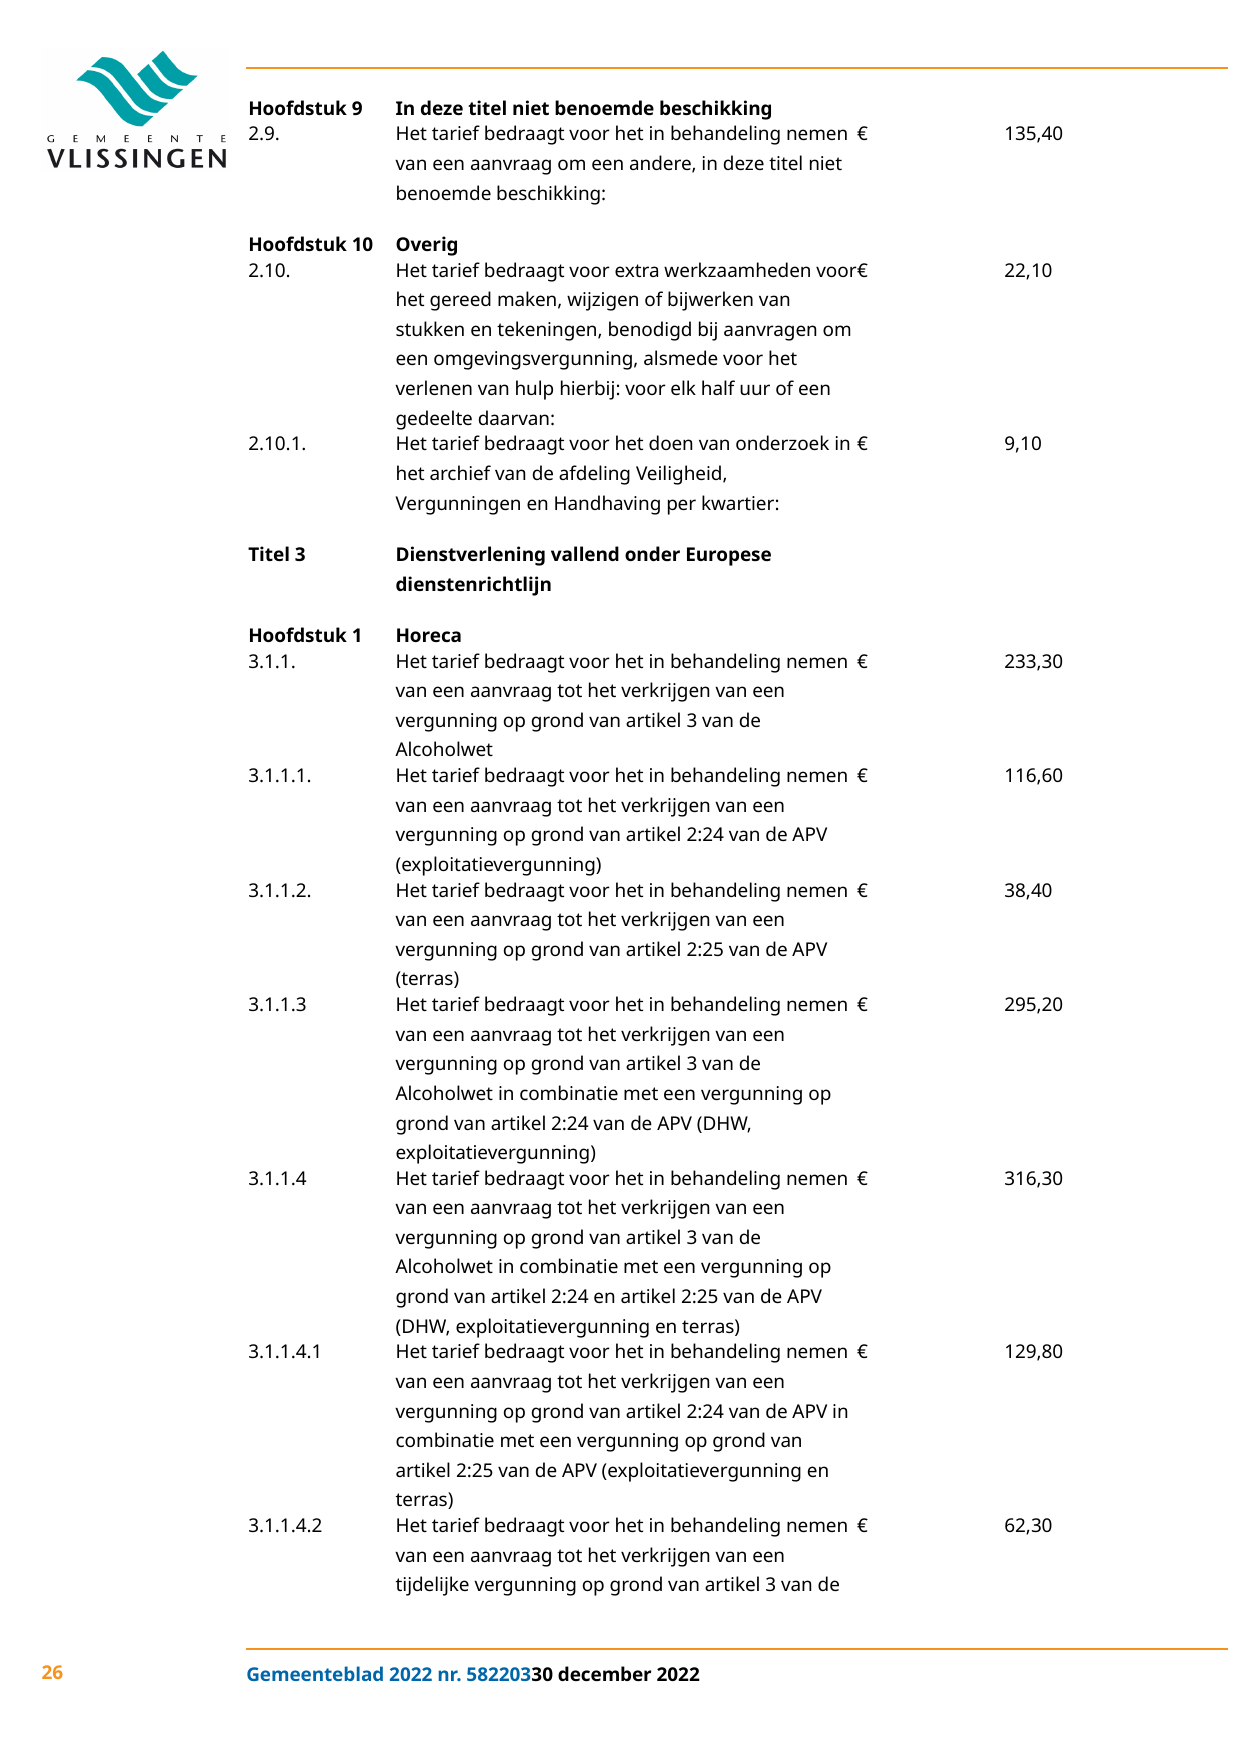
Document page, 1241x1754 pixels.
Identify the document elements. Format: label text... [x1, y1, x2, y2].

table_cell € [857, 763, 1004, 877]
table_cell 3.1.1.1. [248, 763, 395, 877]
table_cell [857, 205, 1004, 231]
table_cell Het tarief bedraagt voor het in behandeling nemen van een aanvraag tot het verkrijgen van een tijdelijke vergunning op grond van artikel 3 van de [395, 1512, 857, 1597]
table_cell [1004, 622, 1152, 648]
table_cell [857, 596, 1004, 622]
table_cell [857, 95, 1004, 121]
table_cell 3.1.1.2. [248, 877, 395, 991]
table_cell [857, 515, 1004, 541]
table_cell 233,30 [1004, 648, 1152, 762]
table_cell [1004, 205, 1152, 231]
table_cell 129,80 [1004, 1339, 1152, 1512]
table_cell Het tarief bedraagt voor het in behandeling nemen van een aanvraag tot het verkrijgen van een vergunning op grond van artikel 3 van de Alcoholwet [395, 648, 857, 762]
table_cell [248, 515, 395, 541]
table_cell Het tarief bedraagt voor het in behandeling nemen van een aanvraag tot het verkrijgen van een vergunning op grond van artikel 3 van de Alcoholwet in combinatie met een vergunning op grond van artikel 2:24 en artikel 2:25 van de APV (DHW, exploitatievergunning en terras) [395, 1165, 857, 1339]
table_cell [395, 515, 857, 541]
table_cell 3.1.1.4.2 [248, 1512, 395, 1597]
table_cell [1004, 515, 1152, 541]
table_cell 2.9. [248, 121, 395, 205]
table_cell Hoofdstuk 9 [248, 95, 395, 121]
table_cell [395, 596, 857, 622]
table_cell [857, 622, 1004, 648]
table_cell € [857, 648, 1004, 762]
table_cell Overig [395, 231, 857, 257]
table_cell 2.10. [248, 257, 395, 431]
table_cell € [857, 991, 1004, 1165]
table_cell € [857, 431, 1004, 515]
table_cell [1004, 541, 1152, 596]
table_cell 3.1.1.4.1 [248, 1339, 395, 1512]
table_cell [248, 205, 395, 231]
table_cell € [857, 1165, 1004, 1339]
picture [41, 47, 231, 172]
table_cell Het tarief bedraagt voor het in behandeling nemen van een aanvraag tot het verkrijgen van een vergunning op grond van artikel 2:24 van de APV (exploitatievergunning) [395, 763, 857, 877]
table_cell 3.1.1.4 [248, 1165, 395, 1339]
table_cell Het tarief bedraagt voor het in behandeling nemen van een aanvraag tot het verkrijgen van een vergunning op grond van artikel 2:25 van de APV (terras) [395, 877, 857, 991]
table_cell [395, 205, 857, 231]
table_cell Dienstverlening vallend onder Europese dienstenrichtlijn [395, 541, 857, 596]
table_cell 3.1.1. [248, 648, 395, 762]
table_cell Het tarief bedraagt voor het doen van onderzoek in het archief van de afdeling Veiligheid, Vergunningen en Handhaving per kwartier: [395, 431, 857, 515]
table_cell Titel 3 [248, 541, 395, 596]
table_cell 295,20 [1004, 991, 1152, 1165]
table_cell Horeca [395, 622, 857, 648]
table_cell € [857, 1512, 1004, 1597]
table_cell € [857, 121, 1004, 205]
table_cell 116,60 [1004, 763, 1152, 877]
table_cell 9,10 [1004, 431, 1152, 515]
table_cell Het tarief bedraagt voor het in behandeling nemen van een aanvraag tot het verkrijgen van een vergunning op grond van artikel 2:24 van de APV in combinatie met een vergunning op grond van artikel 2:25 van de APV (exploitatievergunning en terras) [395, 1339, 857, 1512]
table_cell 3.1.1.3 [248, 991, 395, 1165]
table_cell [248, 596, 395, 622]
table_cell € [857, 1339, 1004, 1512]
table_cell [857, 231, 1004, 257]
table_cell Het tarief bedraagt voor het in behandeling nemen van een aanvraag tot het verkrijgen van een vergunning op grond van artikel 3 van de Alcoholwet in combinatie met een vergunning op grond van artikel 2:24 van de APV (DHW, exploitatievergunning) [395, 991, 857, 1165]
table_cell 316,30 [1004, 1165, 1152, 1339]
table_cell 22,10 [1004, 257, 1152, 431]
table_cell 2.10.1. [248, 431, 395, 515]
table_cell Het tarief bedraagt voor het in behandeling nemen van een aanvraag om een andere, in deze titel niet benoemde beschikking: [395, 121, 857, 205]
table_cell [1004, 95, 1152, 121]
table_cell 135,40 [1004, 121, 1152, 205]
table_cell € [857, 877, 1004, 991]
table_cell 38,40 [1004, 877, 1152, 991]
table_cell [1004, 596, 1152, 622]
table_cell [1004, 231, 1152, 257]
table_cell [857, 541, 1004, 596]
table_cell Hoofdstuk 10 [248, 231, 395, 257]
table_cell Het tarief bedraagt voor extra werkzaamheden voor het gereed maken, wijzigen of bijwerken van stukken en tekeningen, benodigd bij aanvragen om een omgevingsvergunning, alsmede voor het verlenen van hulp hierbij: voor elk half uur of een gedeelte daarvan: [395, 257, 857, 431]
table_cell 62,30 [1004, 1512, 1152, 1597]
table_cell € [857, 257, 1004, 431]
table_cell Hoofdstuk 1 [248, 622, 395, 648]
table_cell In deze titel niet benoemde beschikking [395, 95, 857, 121]
